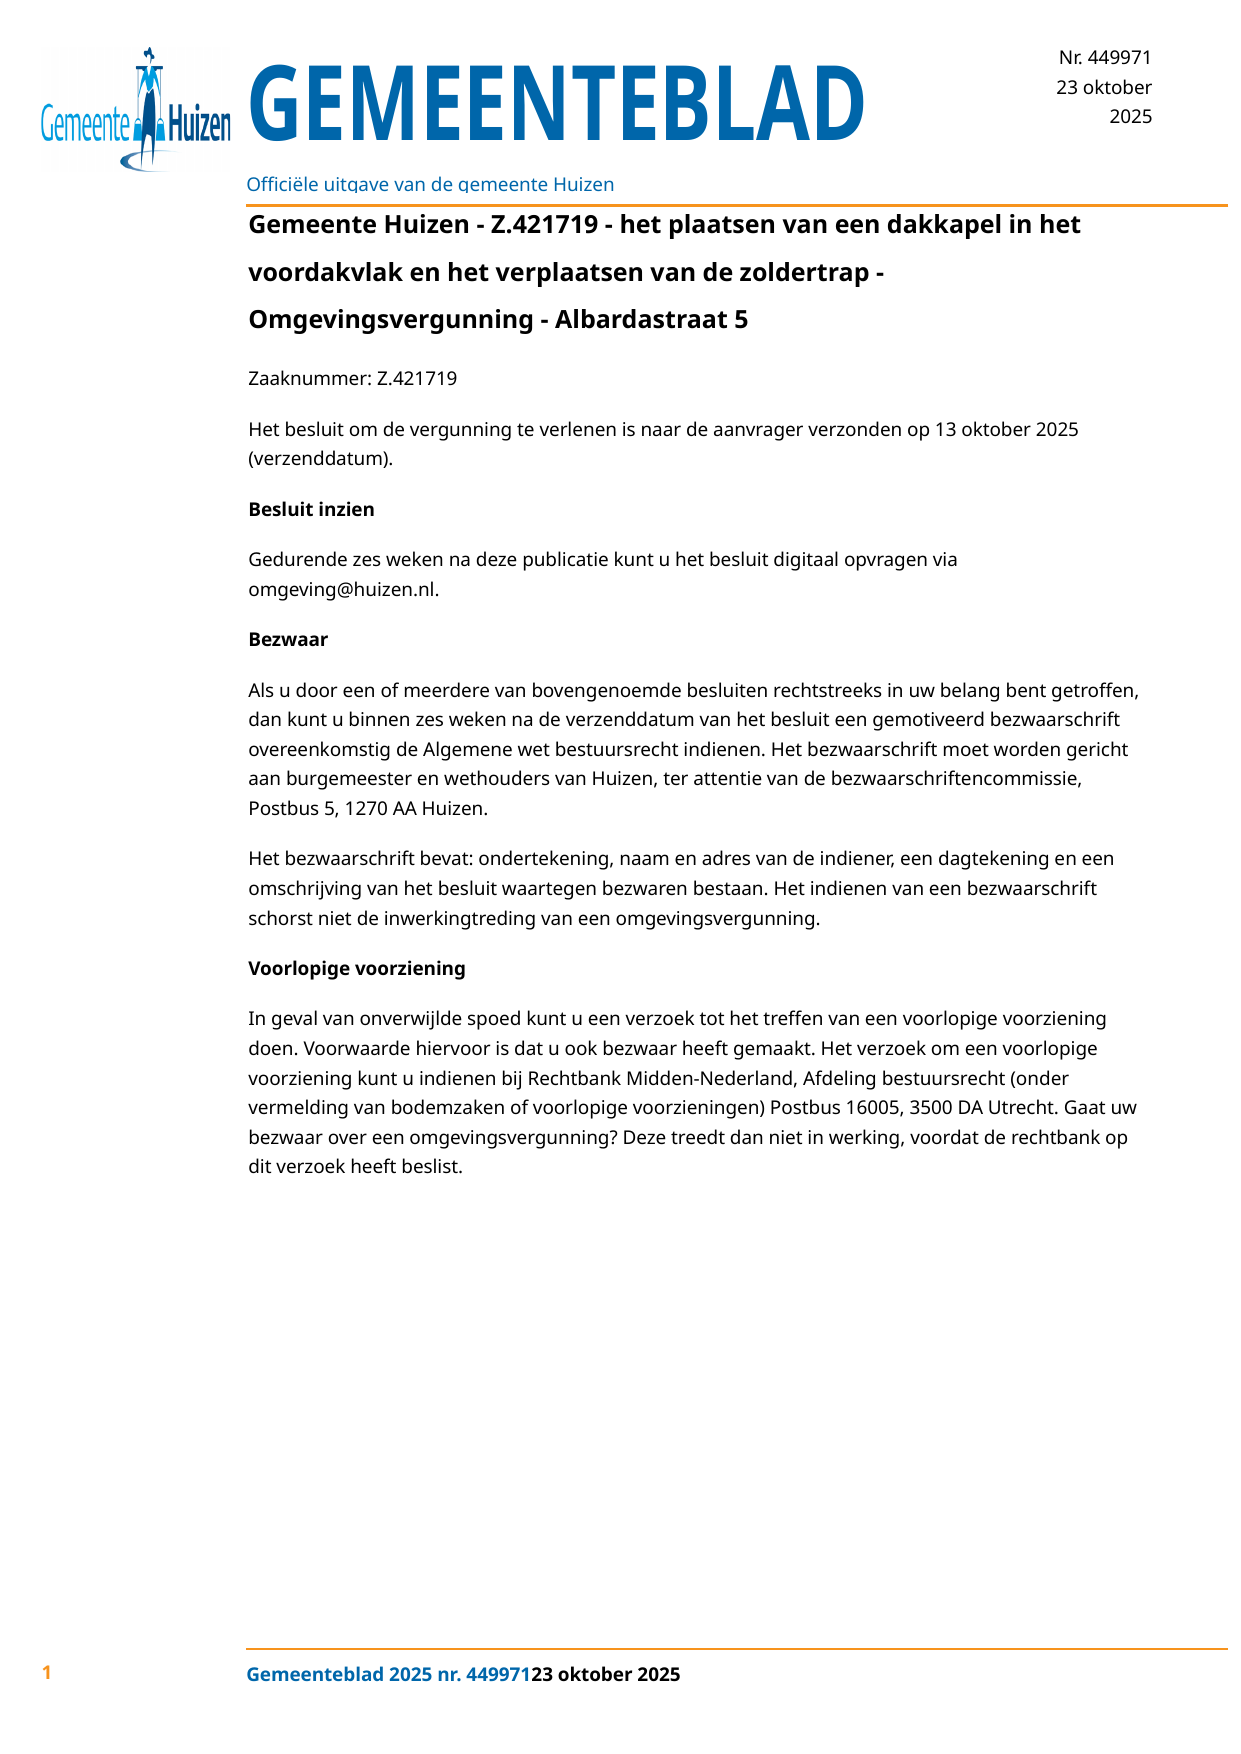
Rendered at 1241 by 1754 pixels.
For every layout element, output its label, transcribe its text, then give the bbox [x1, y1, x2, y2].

text Als u door een of meerdere van bovengenoemde besluiten rechtstreeks in uw belang bent getroffen, dan kunt u binnen zes weken na de verzenddatum van het besluit een gemotiveerd bezwaarschrift overeenkomstig de Algemene wet bestuursrecht indienen. Het bezwaarschrift moet worden gericht aan burgemeester en wethouders van Huizen, ter attentie van de bezwaarschriftencommissie, Postbus 5, 1270 AA Huizen. [248, 677, 1152, 821]
text Het bezwaarschrift bevat: ondertekening, naam en adres van de indiener, een dagtekening en een omschrijving van het besluit waartegen bezwaren bestaan. Het indienen van een bezwaarschrift schorst niet de inwerkingtreding van een omgevingsvergunning. [248, 846, 1152, 930]
text Zaaknummer: Z.421719 [248, 366, 1152, 391]
text Gemeente Huizen - Z.421719 - het plaatsen van een dakkapel in het voordakvlak en het verplaatsen van de zoldertrap - Omgevingsvergunning - Albardastraat 5 [248, 207, 1152, 336]
text In geval van onverwijlde spoed kunt u een verzoek tot het treffen van een voorlopige voorziening doen. Voorwaarde hiervoor is dat u ook bezwaar heeft gemaakt. Het verzoek om een voorlopige voorziening kunt u indienen bij Rechtbank Midden-Nederland, Afdeling bestuursrecht (onder vermelding van bodemzaken of voorlopige voorzieningen) Postbus 16005, 3500 DA Utrecht. Gaat uw bezwaar over een omgevingsvergunning? Deze treedt dan niet in werking, voordat de rechtbank op dit verzoek heeft beslist. [248, 1006, 1152, 1179]
text Bezwaar [248, 626, 1152, 652]
picture [41, 47, 231, 172]
text Besluit inzien [248, 496, 1152, 522]
text Het besluit om de vergunning te verlenen is naar de aanvrager verzonden op 13 oktober 2025 (verzenddatum). [248, 416, 1152, 471]
text Voorlopige voorziening [248, 955, 1152, 981]
text Gedurende zes weken na deze publicatie kunt u het besluit digitaal opvragen via omgeving@huizen.nl. [248, 546, 1152, 602]
